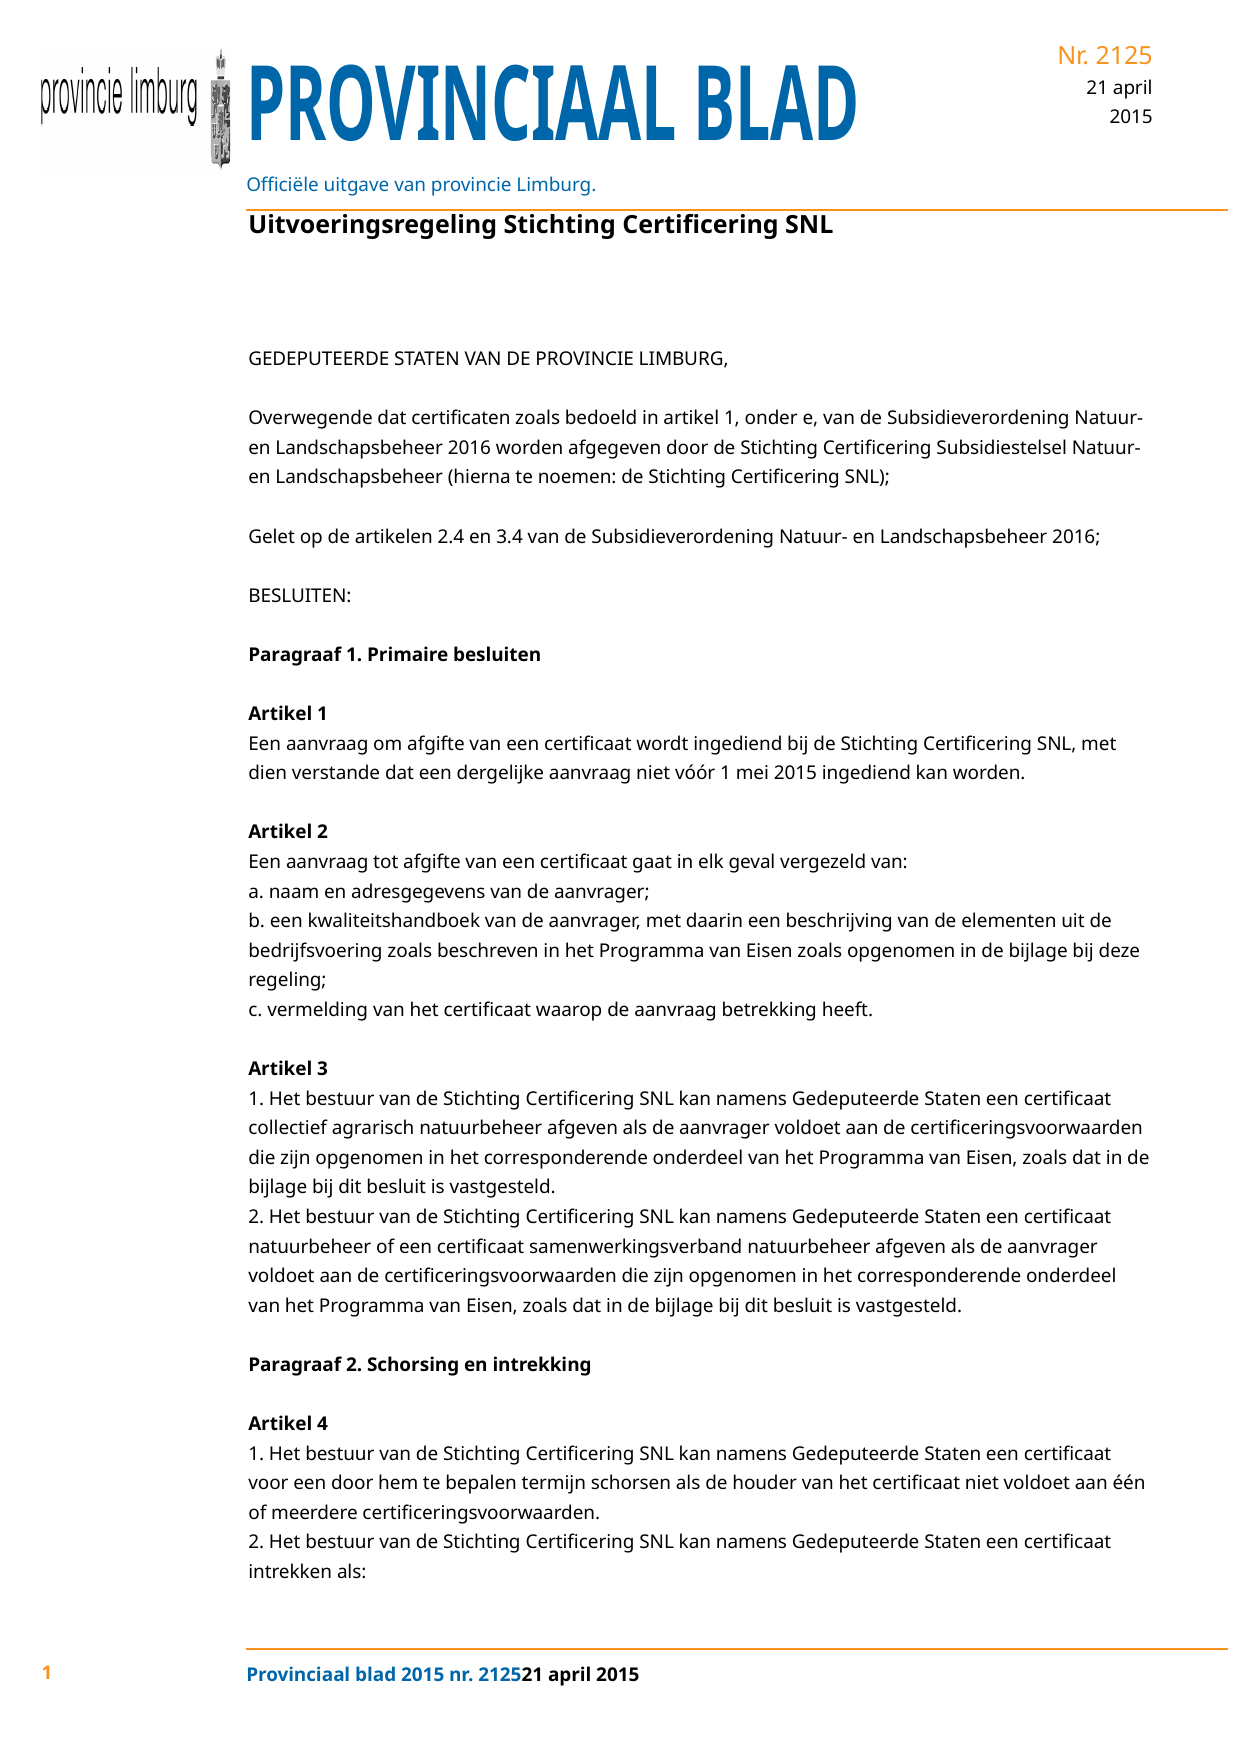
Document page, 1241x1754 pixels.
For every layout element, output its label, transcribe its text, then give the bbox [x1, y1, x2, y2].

text Artikel 4 [248, 1410, 1152, 1436]
text Gelet op de artikelen 2.4 en 3.4 van de Subsidieverordening Natuur- en Landschapsbeheer 2016; [248, 523, 1152, 548]
text 1. Het bestuur van de Stichting Certificering SNL kan namens Gedeputeerde Staten een certificaat voor een door hem te bepalen termijn schorsen als de houder van het certificaat niet voldoet aan één of meerdere certificeringsvoorwaarden. [248, 1440, 1152, 1525]
picture [41, 47, 231, 172]
text Uitvoeringsregeling Stichting Certificering SNL [248, 211, 1152, 241]
text Een aanvraag tot afgifte van een certificaat gaat in elk geval vergezeld van: [248, 848, 1152, 874]
text Paragraaf 1. Primaire besluiten [248, 641, 1152, 667]
text Overwegende dat certificaten zoals bedoeld in artikel 1, onder e, van de Subsidieverordening Natuur- en Landschapsbeheer 2016 worden afgegeven door de Stichting Certificering Subsidiestelsel Natuur- en Landschapsbeheer (hierna te noemen: de Stichting Certificering SNL); [248, 404, 1152, 489]
text Artikel 1 [248, 700, 1152, 726]
text Artikel 3 [248, 1055, 1152, 1081]
text Een aanvraag om afgifte van een certificaat wordt ingediend bij de Stichting Certificering SNL, met dien verstande dat een dergelijke aanvraag niet vóór 1 mei 2015 ingediend kan worden. [248, 730, 1152, 785]
text 2. Het bestuur van de Stichting Certificering SNL kan namens Gedeputeerde Staten een certificaat intrekken als: [248, 1529, 1152, 1584]
text a. naam en adresgegevens van de aanvrager; [248, 878, 1152, 903]
text Paragraaf 2. Schorsing en intrekking [248, 1351, 1152, 1377]
text Artikel 2 [248, 819, 1152, 844]
text 1. Het bestuur van de Stichting Certificering SNL kan namens Gedeputeerde Staten een certificaat collectief agrarisch natuurbeheer afgeven als de aanvrager voldoet aan de certificeringsvoorwaarden die zijn opgenomen in het corresponderende onderdeel van het Programma van Eisen, zoals dat in de bijlage bij dit besluit is vastgesteld. [248, 1085, 1152, 1199]
text GEDEPUTEERDE STATEN VAN DE PROVINCIE LIMBURG, [248, 345, 1152, 371]
text BESLUITEN: [248, 582, 1152, 608]
text b. een kwaliteitshandboek van de aanvrager, met daarin een beschrijving van de elementen uit de bedrijfsvoering zoals beschreven in het Programma van Eisen zoals opgenomen in de bijlage bij deze regeling; [248, 907, 1152, 992]
text c. vermelding van het certificaat waarop de aanvraag betrekking heeft. [248, 996, 1152, 1022]
text 2. Het bestuur van de Stichting Certificering SNL kan namens Gedeputeerde Staten een certificaat natuurbeheer of een certificaat samenwerkingsverband natuurbeheer afgeven als de aanvrager voldoet aan de certificeringsvoorwaarden die zijn opgenomen in het corresponderende onderdeel van het Programma van Eisen, zoals dat in de bijlage bij dit besluit is vastgesteld. [248, 1203, 1152, 1318]
